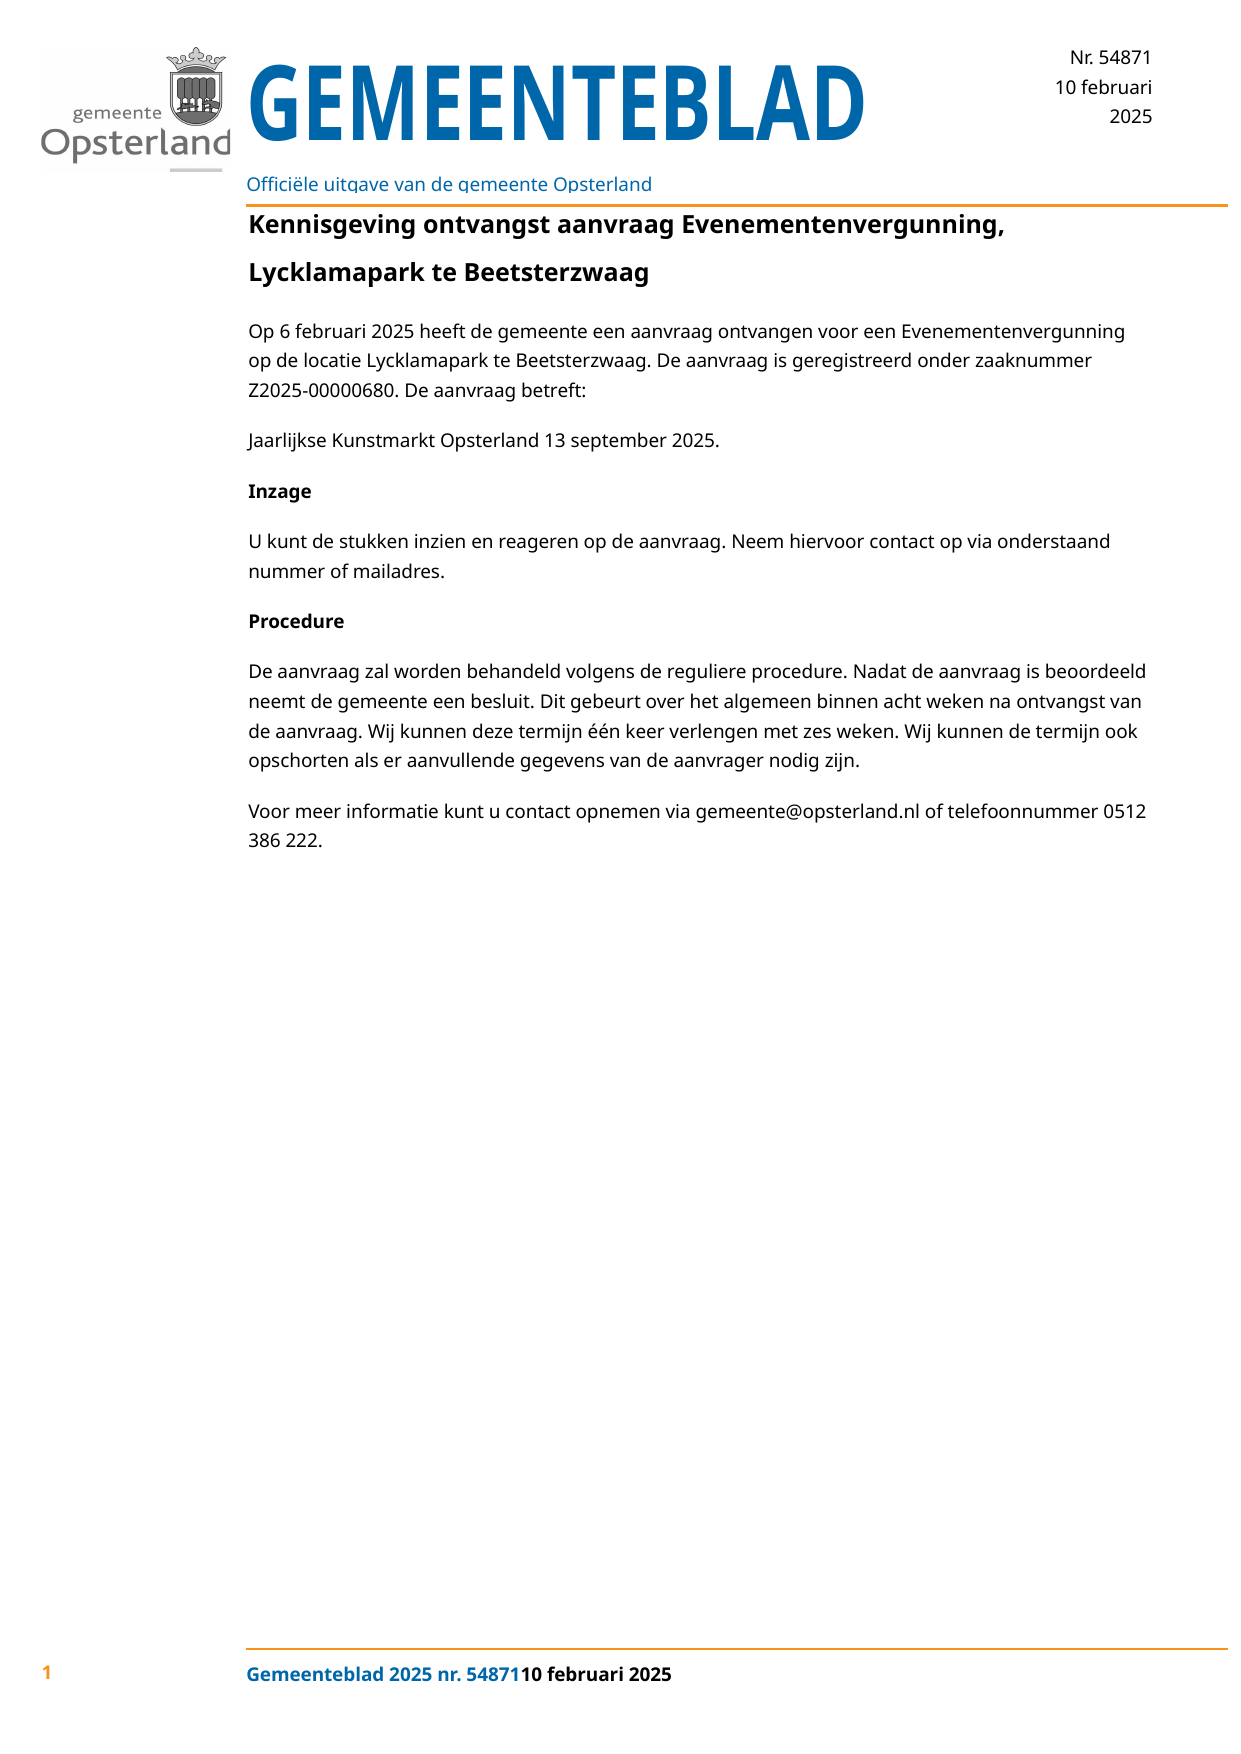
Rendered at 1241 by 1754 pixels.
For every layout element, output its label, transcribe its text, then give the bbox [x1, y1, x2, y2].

text De aanvraag zal worden behandeld volgens de reguliere procedure. Nadat de aanvraag is beoordeeld neemt de gemeente een besluit. Dit gebeurt over het algemeen binnen acht weken na ontvangst van de aanvraag. Wij kunnen deze termijn één keer verlengen met zes weken. Wij kunnen de termijn ook opschorten als er aanvullende gegevens van de aanvrager nodig zijn. [248, 659, 1152, 773]
text Inzage [248, 478, 1152, 504]
text Voor meer informatie kunt u contact opnemen via gemeente@opsterland.nl of telefoonnummer 0512 386 222. [248, 798, 1152, 853]
picture [41, 47, 231, 172]
text Procedure [248, 608, 1152, 634]
text Jaarlijkse Kunstmarkt Opsterland 13 september 2025. [248, 427, 1152, 453]
text Kennisgeving ontvangst aanvraag Evenementenvergunning, Lycklamapark te Beetsterzwaag [248, 207, 1152, 288]
text Op 6 februari 2025 heeft de gemeente een aanvraag ontvangen voor een Evenementenvergunning op de locatie Lycklamapark te Beetsterzwaag. De aanvraag is geregistreerd onder zaaknummer Z2025-00000680. De aanvraag betreft: [248, 318, 1152, 403]
text U kunt de stukken inzien en reageren op de aanvraag. Neem hiervoor contact op via onderstaand nummer of mailadres. [248, 528, 1152, 584]
